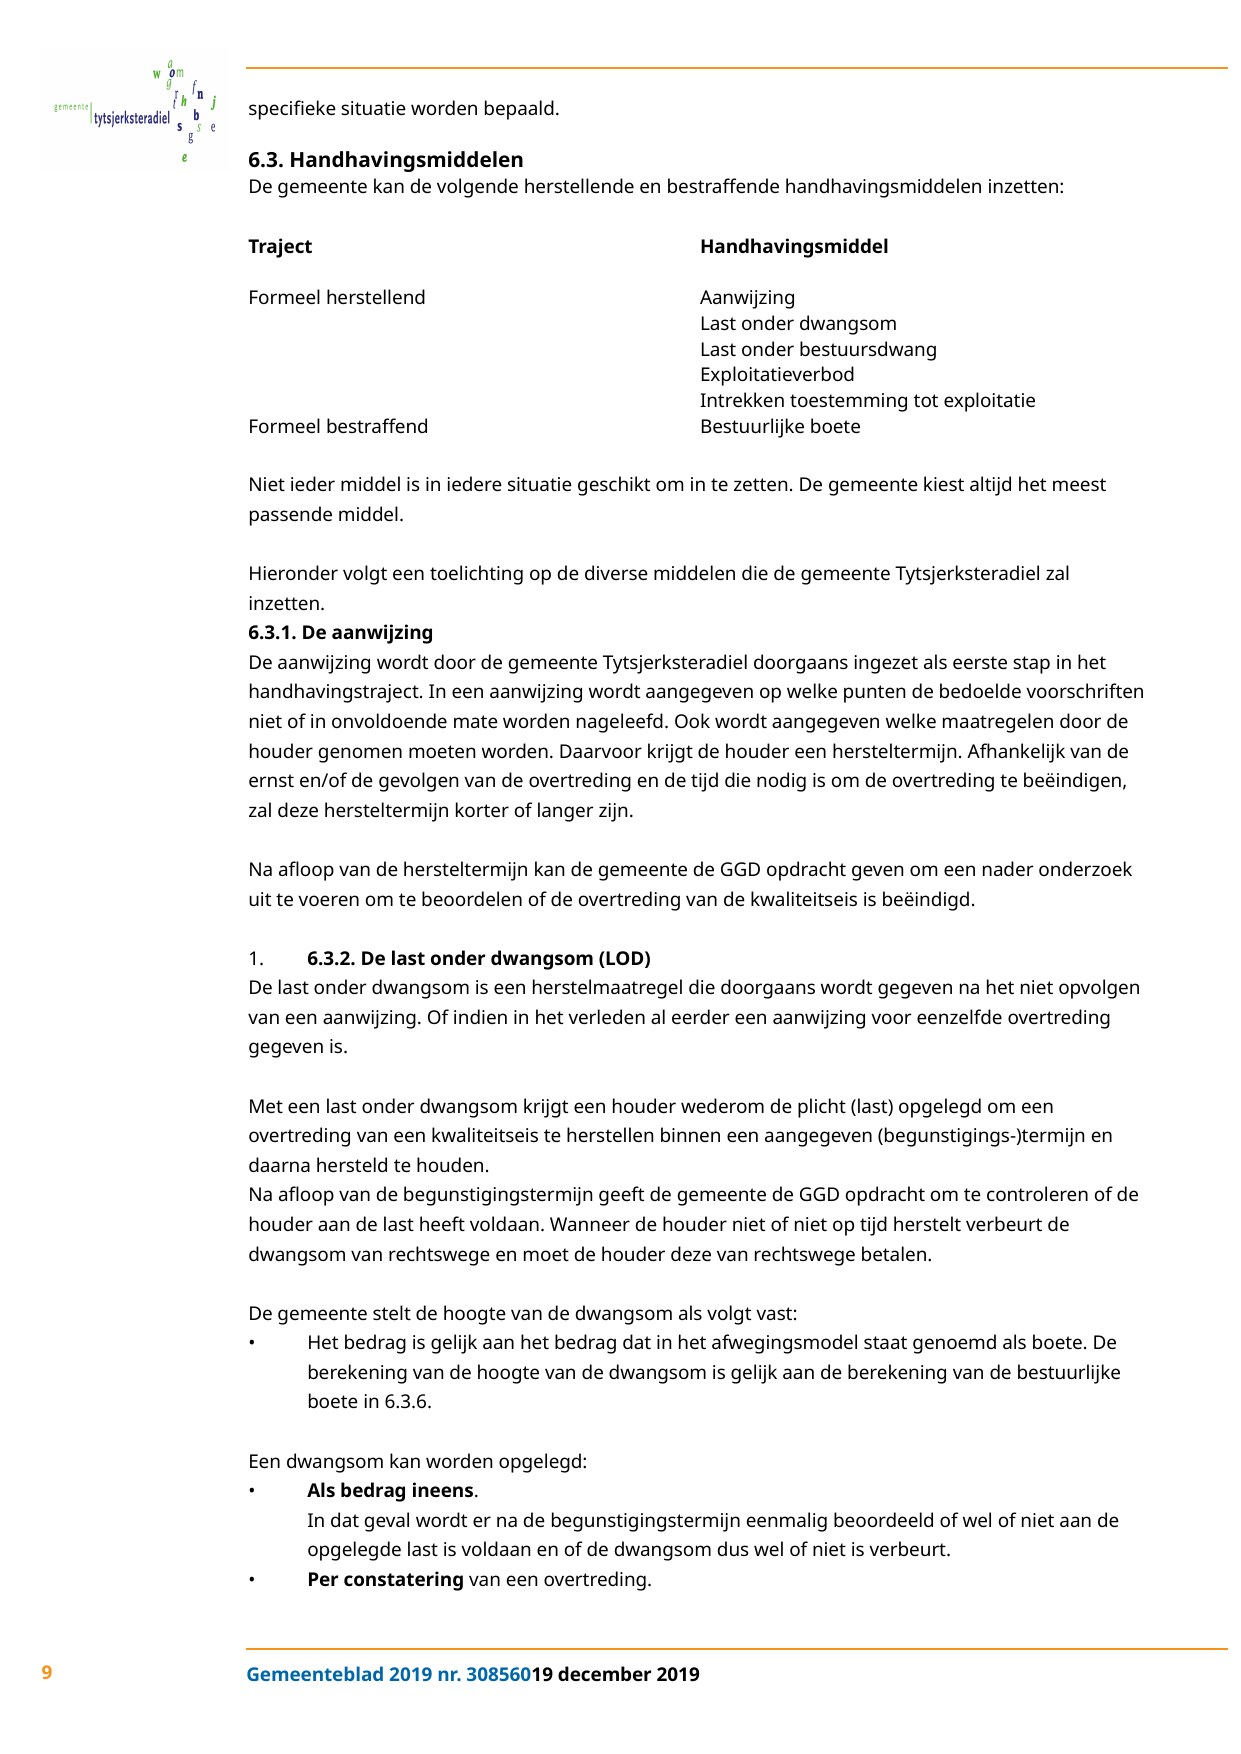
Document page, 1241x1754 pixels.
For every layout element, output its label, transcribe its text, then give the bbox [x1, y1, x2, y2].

list 6.3.2. De last onder dwangsom (LOD) [248, 945, 1152, 971]
list Het bedrag is gelijk aan het bedrag dat in het afwegingsmodel staat genoemd als boete. De berekening van de hoogte van de dwangsom is gelijk aan de berekening van de bestuurlijke boete in 6.3.6. [248, 1329, 1152, 1414]
text De last onder dwangsom is een herstelmaatregel die doorgaans wordt gegeven na het niet opvolgen van een aanwijzing. Of indien in het verleden al eerder een aanwijzing voor eenzelfde overtreding gegeven is. [248, 974, 1152, 1059]
table_header Traject [248, 233, 700, 259]
text 6.3.1. De aanwijzing [248, 619, 1152, 645]
text Hieronder volgt een toelichting op de diverse middelen die de gemeente Tytsjerksteradiel zal inzetten. [248, 560, 1152, 616]
text De aanwijzing wordt door de gemeente Tytsjerksteradiel doorgaans ingezet als eerste stap in het handhavingstraject. In een aanwijzing wordt aangegeven op welke punten de bedoelde voorschriften niet of in onvoldoende mate worden nageleefd. Ook wordt aangegeven welke maatregelen door de houder genomen moeten worden. Daarvoor krijgt de houder een hersteltermijn. Afhankelijk van de ernst en/of de gevolgen van de overtreding en de tijd die nodig is om de overtreding te beëindigen, zal deze hersteltermijn korter of langer zijn. [248, 649, 1152, 823]
text Een dwangsom kan worden opgelegd: [248, 1448, 1152, 1473]
text Niet ieder middel is in iedere situatie geschikt om in te zetten. De gemeente kiest altijd het meest passende middel. [248, 472, 1152, 527]
list In dat geval wordt er na de begunstigingstermijn eenmalig beoordeeld of wel of niet aan de opgelegde last is voldaan en of de dwangsom dus wel of niet is verbeurt. [248, 1507, 1152, 1562]
text Met een last onder dwangsom krijgt een houder wederom de plicht (last) opgelegd om een overtreding van een kwaliteitseis te herstellen binnen een aangegeven (begunstigings-)termijn en daarna hersteld te houden. [248, 1093, 1152, 1178]
text De gemeente stelt de hoogte van de dwangsom als volgt vast: [248, 1300, 1152, 1326]
list Als bedrag ineens. [248, 1477, 1152, 1503]
text De gemeente kan de volgende herstellende en bestraffende handhavingsmiddelen inzetten: [248, 174, 1152, 199]
table_cell Intrekken toestemming tot exploitatie [700, 387, 1152, 413]
text 6.3. Handhavingsmiddelen [248, 145, 1152, 174]
table_cell [248, 387, 700, 413]
table_header Handhavingsmiddel [700, 233, 1152, 259]
picture [41, 47, 231, 172]
table_cell Formeel bestraffend [248, 413, 700, 439]
text Na afloop van de hersteltermijn kan de gemeente de GGD opdracht geven om een nader onderzoek uit te voeren om te beoordelen of de overtreding van de kwaliteitseis is beëindigd. [248, 856, 1152, 911]
text Na afloop van de begunstigingstermijn geeft de gemeente de GGD opdracht om te controleren of de houder aan de last heeft voldaan. Wanneer de houder niet of niet op tijd herstelt verbeurt de dwangsom van rechtswege en moet de houder deze van rechtswege betalen. [248, 1182, 1152, 1266]
list Per constatering van een overtreding. [248, 1566, 1152, 1592]
text specifieke situatie worden bepaald. [248, 95, 1152, 121]
table_cell Bestuurlijke boete [700, 413, 1152, 439]
table_cell Exploitatieverbod [700, 362, 1152, 387]
table_cell [248, 259, 700, 284]
table_header Aanwijzing [700, 284, 1152, 310]
table_cell Last onder bestuursdwang [700, 336, 1152, 362]
table_cell [248, 310, 700, 336]
table_cell [248, 362, 700, 387]
table_header Formeel herstellend [248, 284, 700, 310]
table_cell Last onder dwangsom [700, 310, 1152, 336]
table_cell [248, 336, 700, 362]
